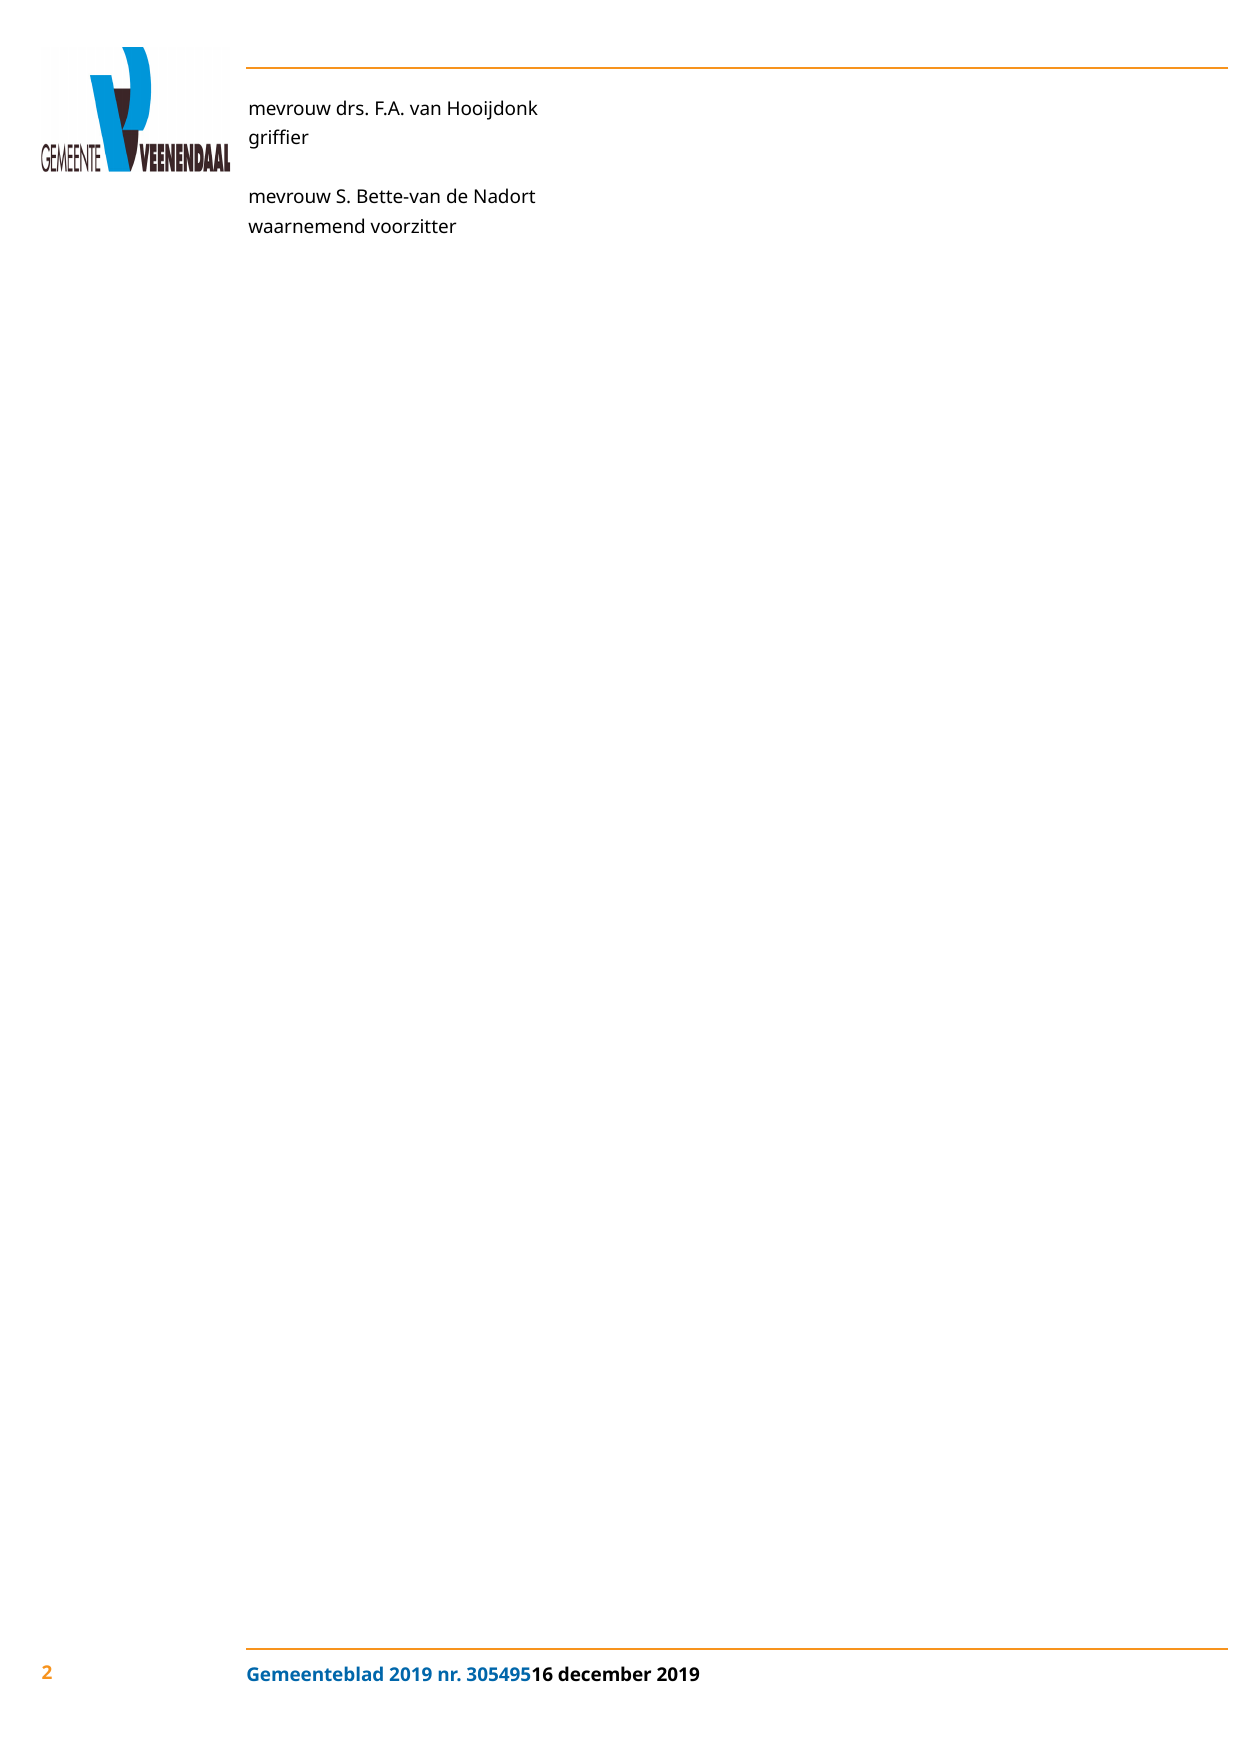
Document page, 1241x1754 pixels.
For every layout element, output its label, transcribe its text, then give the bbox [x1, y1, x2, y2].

picture [41, 47, 130, 172]
text mevrouw drs. F.A. van Hooijdonk [248, 95, 1152, 121]
text mevrouw S. Bette-van de Nadort [248, 183, 1152, 209]
text waarnemend voorzitter [248, 213, 1152, 239]
text griffier [248, 124, 1152, 150]
picture [123, 47, 231, 172]
